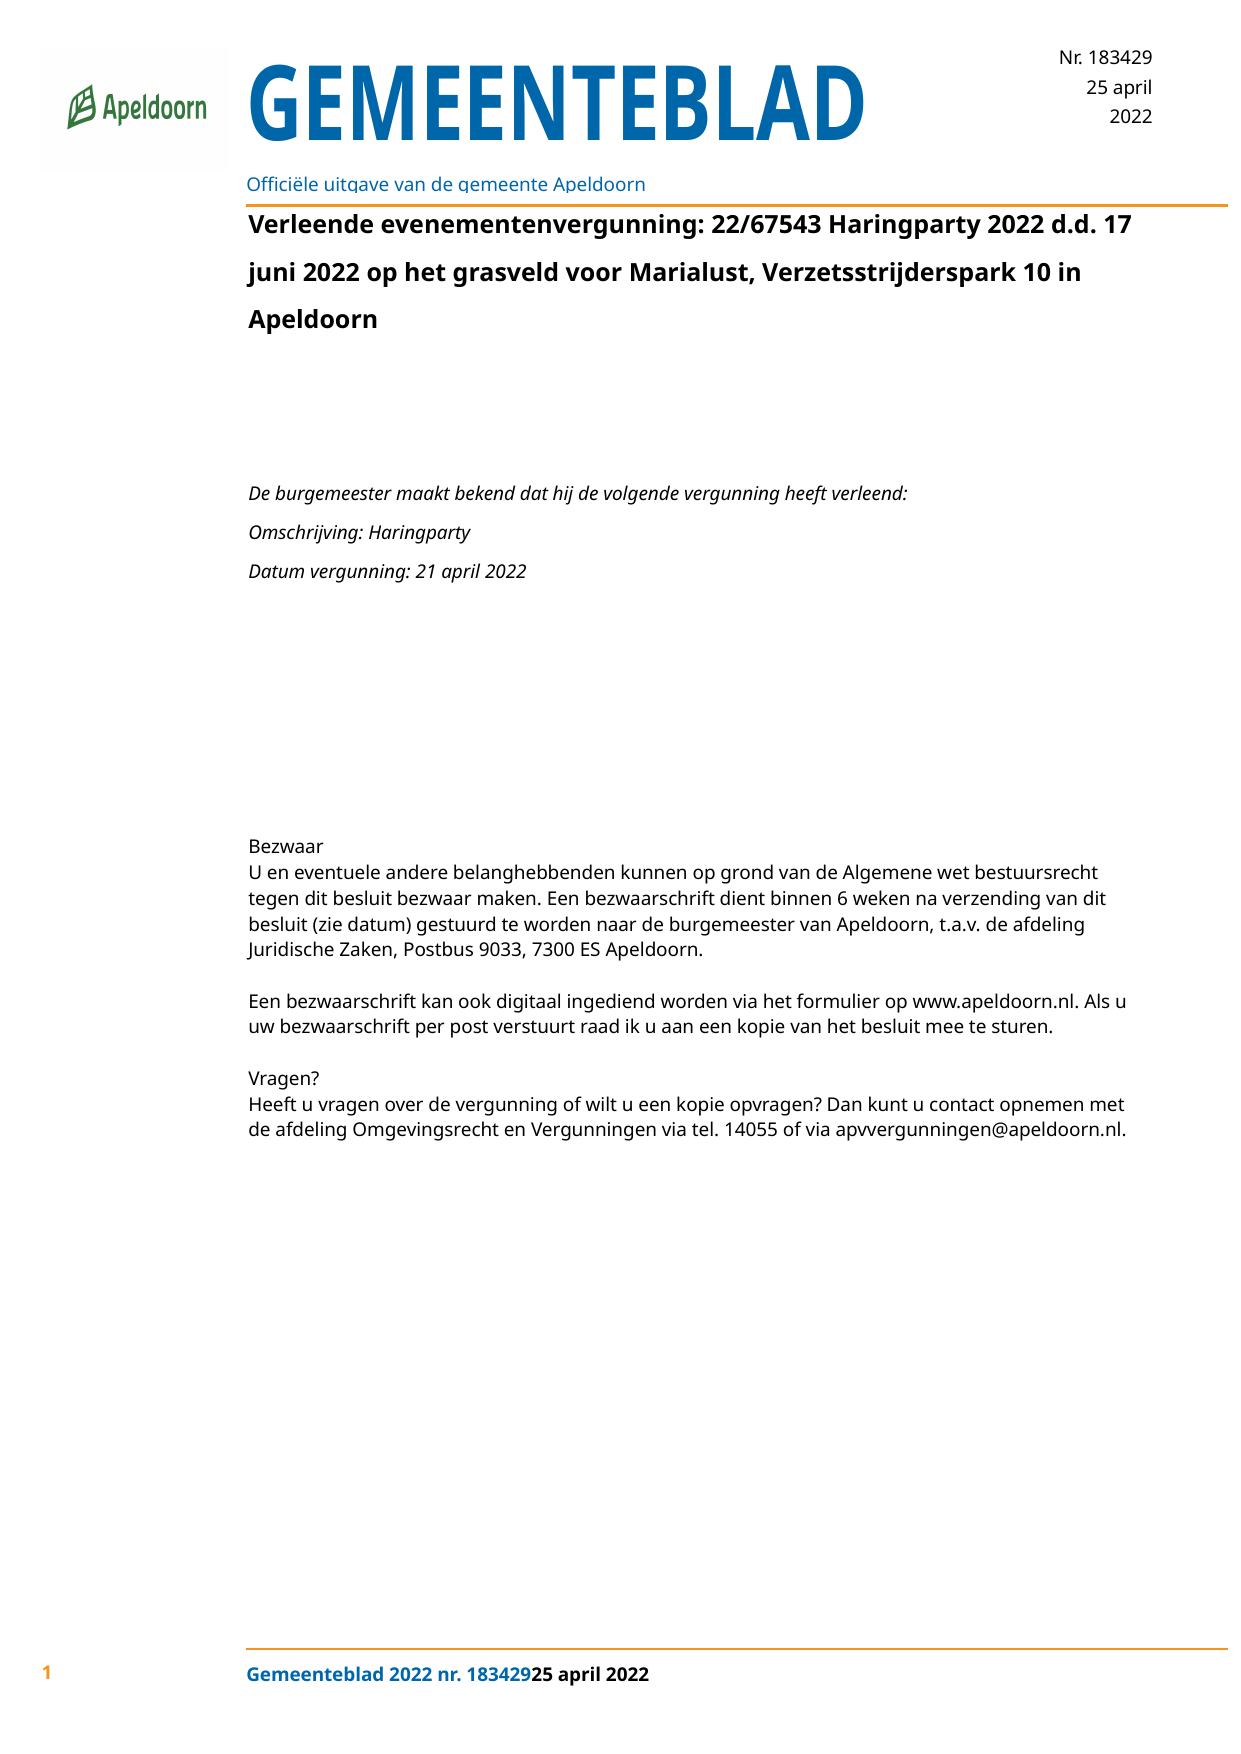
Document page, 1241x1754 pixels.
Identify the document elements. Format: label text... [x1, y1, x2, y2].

text Een bezwaarschrift kan ook digitaal ingediend worden via het formulier op www.apeldoorn.nl. Als u uw bezwaarschrift per post verstuurt raad ik u aan een kopie van het besluit mee te sturen. [248, 988, 1152, 1039]
text Bezwaar [248, 834, 1152, 859]
text De burgemeester maakt bekend dat hij de volgende vergunning heeft verleend: [248, 480, 1152, 506]
text Datum vergunning: 21 april 2022 [248, 558, 1152, 584]
text Heeft u vragen over de vergunning of wilt u een kopie opvragen? Dan kunt u contact opnemen met de afdeling Omgevingsrecht en Vergunningen via tel. 14055 of via apvvergunningen@apeldoorn.nl. [248, 1091, 1152, 1142]
text U en eventuele andere belanghebbenden kunnen op grond van de Algemene wet bestuursrecht tegen dit besluit bezwaar maken. Een bezwaarschrift dient binnen 6 weken na verzending van dit besluit (zie datum) gestuurd te worden naar de burgemeester van Apeldoorn, t.a.v. de afdeling Juridische Zaken, Postbus 9033, 7300 ES Apeldoorn. [248, 859, 1152, 962]
picture [41, 47, 231, 172]
text Verleende evenementenvergunning: 22/67543 Haringparty 2022 d.d. 17 juni 2022 op het grasveld voor Marialust, Verzetsstrijderspark 10 in Apeldoorn [248, 207, 1152, 336]
text Omschrijving: Haringparty [248, 519, 1152, 545]
text Vragen? [248, 1065, 1152, 1091]
